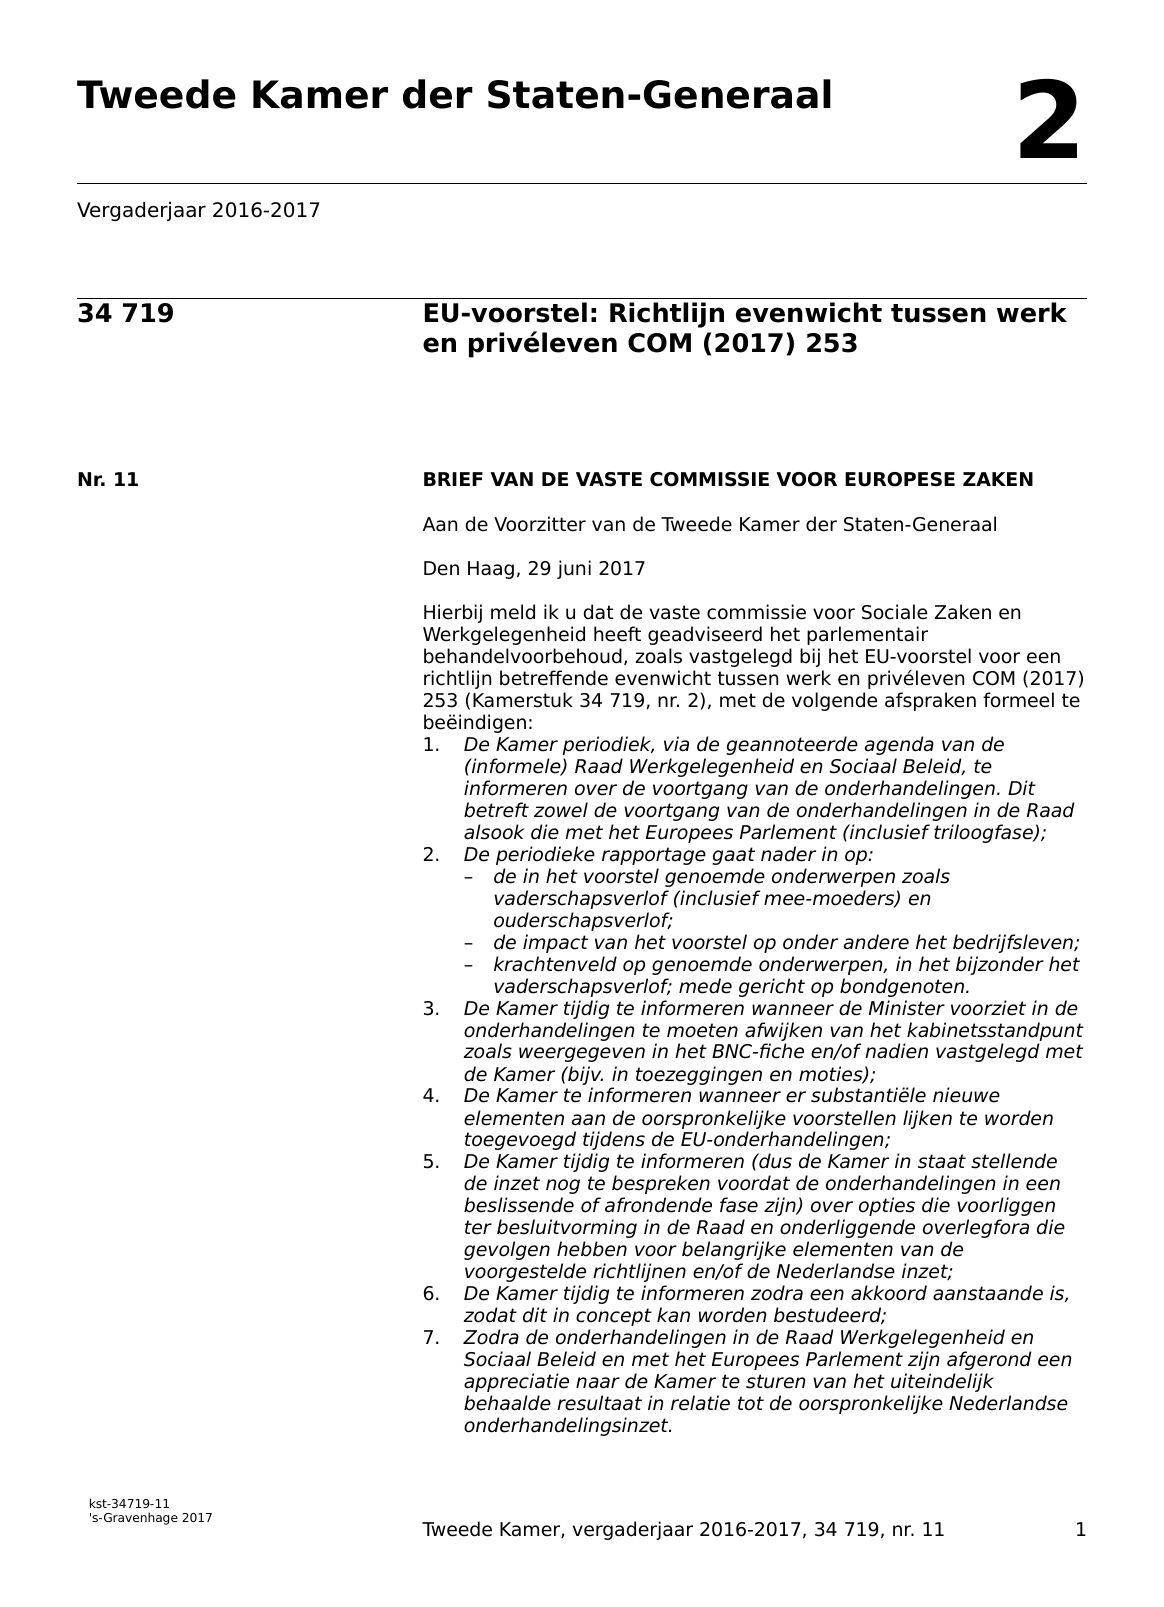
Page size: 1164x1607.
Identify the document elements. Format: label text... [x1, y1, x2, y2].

text 5. De Kamer tijdig te informeren (dus de Kamer in staat stellende de inzet nog te bespreken voordat de onderhandelingen in een beslissende of afrondende fase zijn) over opties die voorliggen ter besluitvorming in de Raad en onderliggende overlegfora die gevolgen hebben voor belangrijke elementen van de voorgestelde richtlijnen en/of de Nederlandse inzet; [422, 1151, 1087, 1283]
text 4. De Kamer te informeren wanneer er substantiële nieuwe elementen aan de oorspronkelijke voorstellen lijken te worden toegevoegd tijdens de EU-onderhandelingen; [422, 1085, 1087, 1151]
text 6. De Kamer tijdig te informeren zodra een akkoord aanstaande is, zodat dit in concept kan worden bestudeerd; [422, 1283, 1087, 1327]
text 's-Gravenhage 2017 [88, 1511, 323, 1525]
text Aan de Voorzitter van de Tweede Kamer der Staten-Generaal [422, 513, 1087, 536]
text Den Haag, 29 juni 2017 [422, 558, 1087, 580]
text 1. De Kamer periodiek, via de geannoteerde agenda van de (informele) Raad Werkgelegenheid en Sociaal Beleid, te informeren over de voortgang van de onderhandelingen. Dit betreft zowel de voortgang van de onderhandelingen in de Raad alsook die met het Europees Parlement (inclusief triloogfase); [422, 734, 1087, 844]
text – de in het voorstel genoemde onderwerpen zoals vaderschapsverlof (inclusief mee-moeders) en ouderschapsverlof; [464, 866, 1087, 932]
table_header 2 [886, 59, 1087, 183]
text 2. De periodieke rapportage gaat nader in op: [422, 844, 1087, 866]
subtitle Nr. 11 BRIEF VAN DE VASTE COMMISSIE VOOR EUROPESE ZAKEN [77, 469, 1087, 491]
text 7. Zodra de onderhandelingen in de Raad Werkgelegenheid en Sociaal Beleid en met het Europees Parlement zijn afgerond een appreciatie naar de Kamer te sturen van het uiteindelijk behaalde resultaat in relatie tot de oorspronkelijke Nederlandse onderhandelingsinzet. [422, 1327, 1087, 1437]
table_header Tweede Kamer der Staten-Generaal [77, 59, 886, 183]
text – krachtenveld op genoemde onderwerpen, in het bijzonder het vaderschapsverlof; mede gericht op bondgenoten. [464, 953, 1087, 997]
text – de impact van het voorstel op onder andere het bedrijfsleven; [464, 932, 1087, 953]
subtitle 34 719 EU-voorstel: Richtlijn evenwicht tussen werk en privéleven COM (2017) 253 [77, 299, 1087, 358]
text 3. De Kamer tijdig te informeren wanneer de Minister voorziet in de onderhandelingen te moeten afwijken van het kabinetsstandpunt zoals weergegeven in het BNC-fiche en/of nadien vastgelegd met de Kamer (bijv. in toezeggingen en moties); [422, 997, 1087, 1085]
text Hierbij meld ik u dat de vaste commissie voor Sociale Zaken en Werkgelegenheid heeft geadviseerd het parlementair behandelvoorbehoud, zoals vastgelegd bij het EU-voorstel voor een richtlijn betreffende evenwicht tussen werk en privéleven COM (2017) 253 (Kamerstuk 34 719, nr. 2), met de volgende afspraken formeel te beëindigen: [422, 602, 1087, 734]
text kst-34719-11 [88, 1497, 323, 1511]
table_cell Vergaderjaar 2016-2017 [77, 184, 1087, 298]
